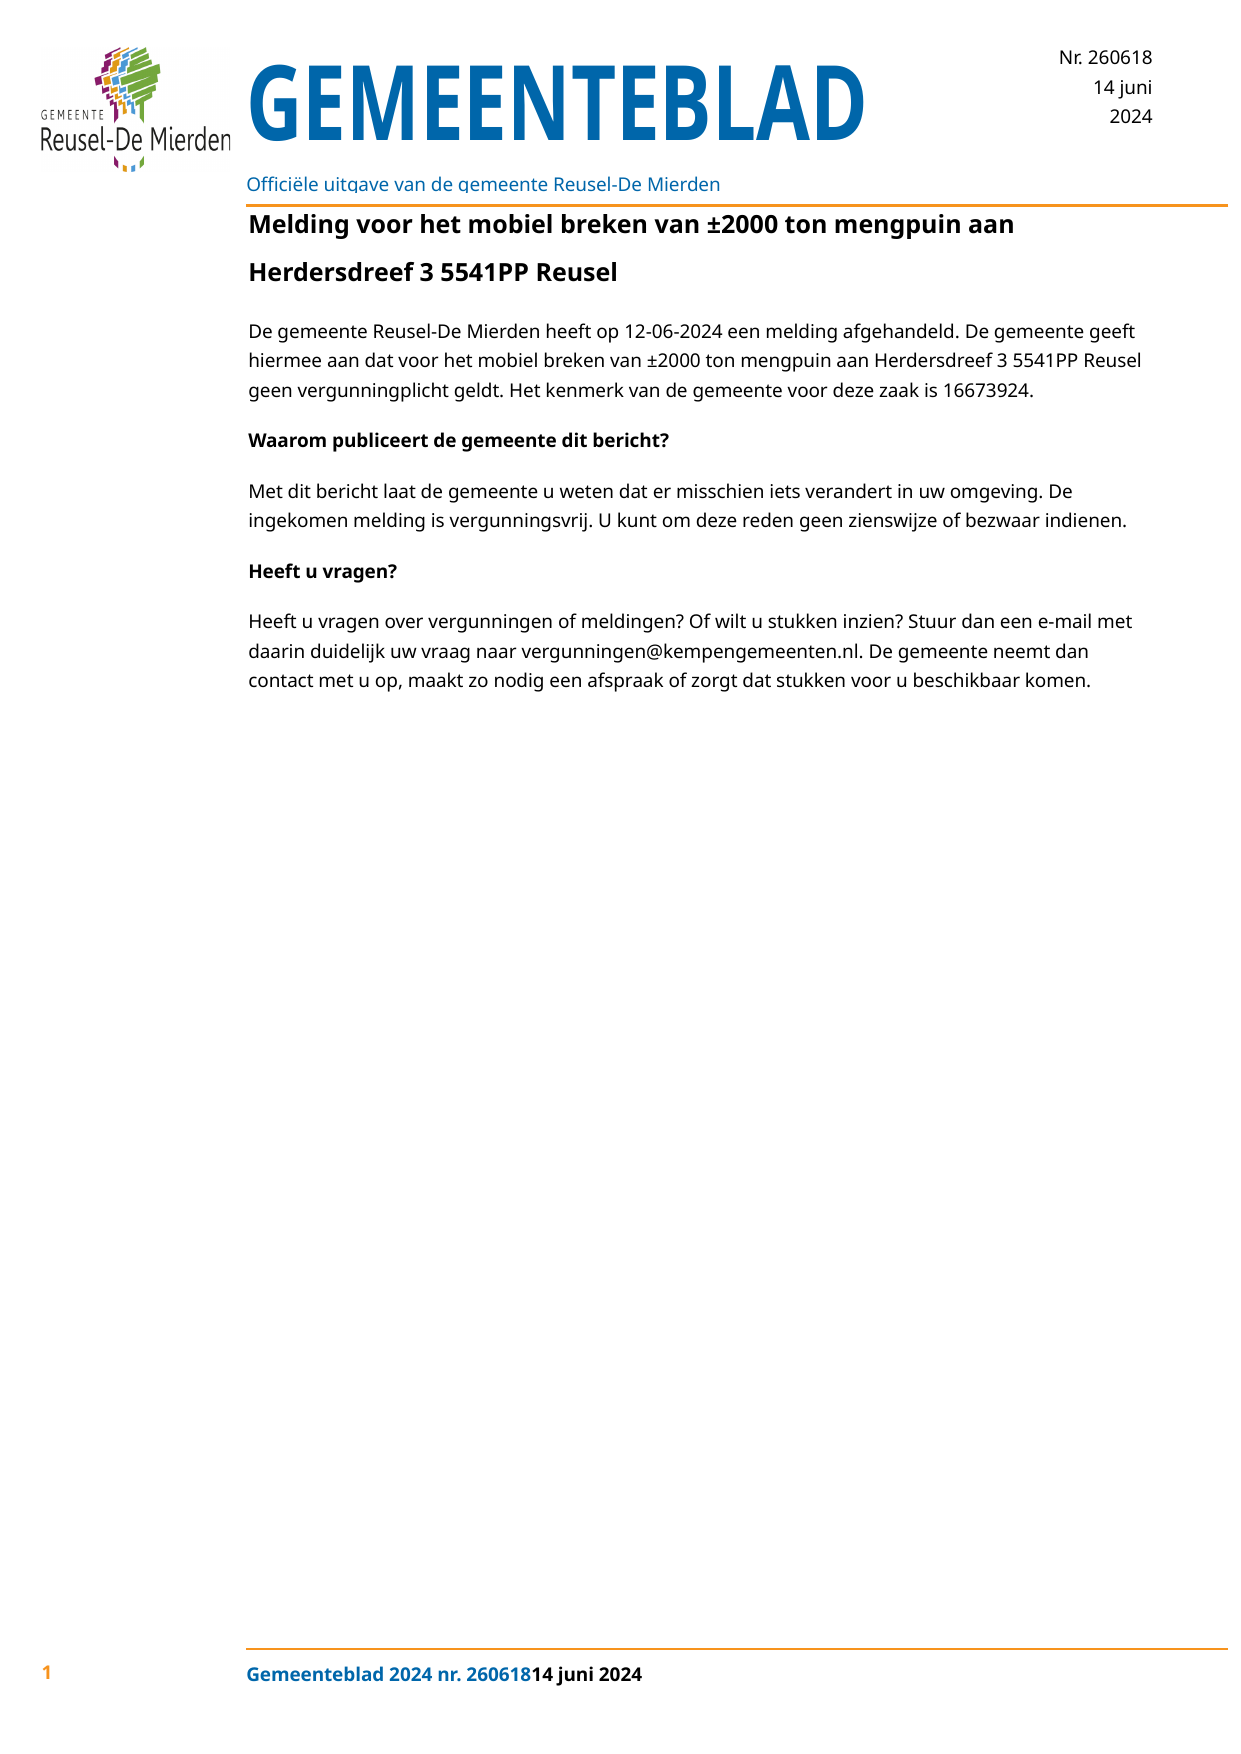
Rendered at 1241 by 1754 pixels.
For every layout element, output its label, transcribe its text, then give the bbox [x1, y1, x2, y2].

text Heeft u vragen over vergunningen of meldingen? Of wilt u stukken inzien? Stuur dan een e-mail met daarin duidelijk uw vraag naar vergunningen@kempengemeenten.nl. De gemeente neemt dan contact met u op, maakt zo nodig een afspraak of zorgt dat stukken voor u beschikbaar komen. [248, 608, 1152, 693]
text De gemeente Reusel-De Mierden heeft op 12-06-2024 een melding afgehandeld. De gemeente geeft hiermee aan dat voor het mobiel breken van ±2000 ton mengpuin aan Herdersdreef 3 5541PP Reusel geen vergunningplicht geldt. Het kenmerk van de gemeente voor deze zaak is 16673924. [248, 318, 1152, 403]
text Met dit bericht laat de gemeente u weten dat er misschien iets verandert in uw omgeving. De ingekomen melding is vergunningsvrij. U kunt om deze reden geen zienswijze of bezwaar indienen. [248, 478, 1152, 533]
text Waarom publiceert de gemeente dit bericht? [248, 427, 1152, 453]
text Heeft u vragen? [248, 558, 1152, 584]
text Melding voor het mobiel breken van ±2000 ton mengpuin aan Herdersdreef 3 5541PP Reusel [248, 207, 1152, 288]
picture [41, 47, 231, 172]
